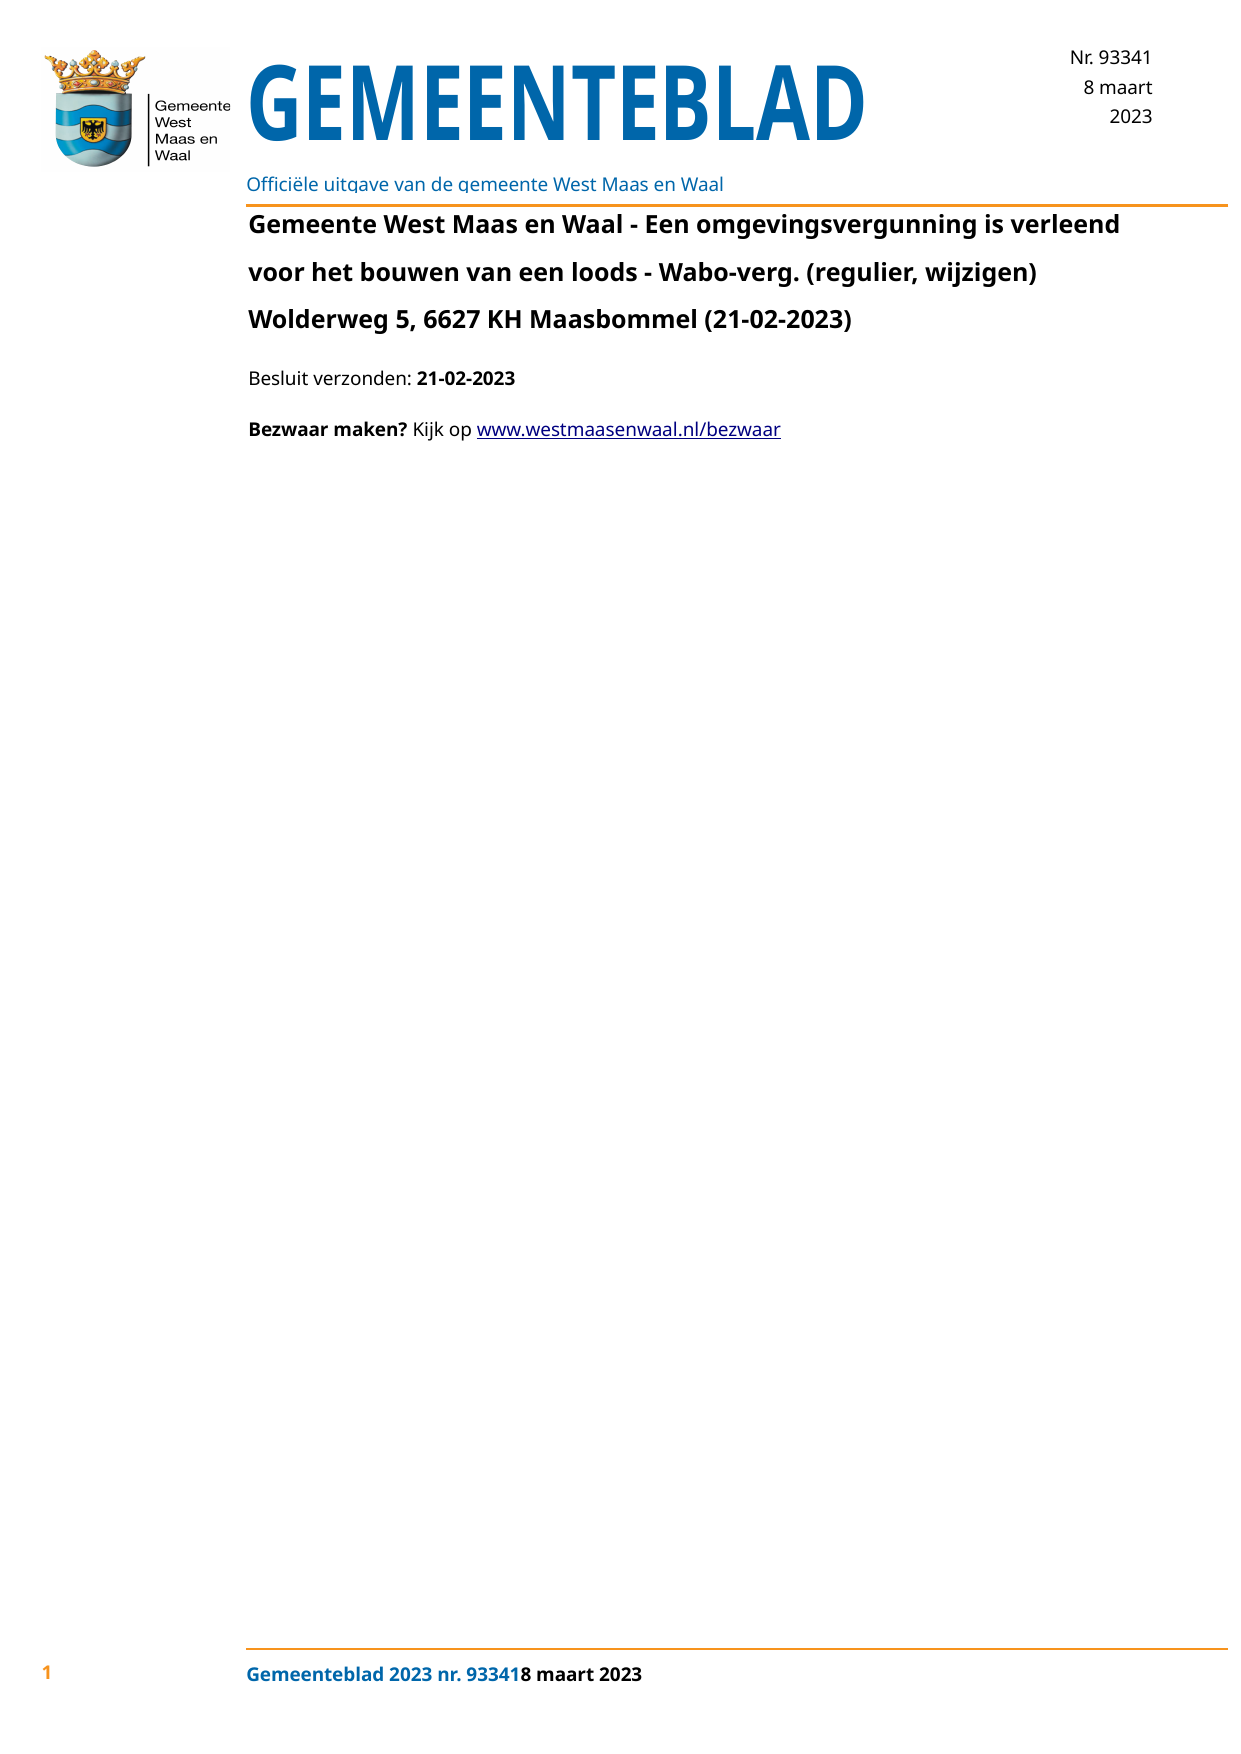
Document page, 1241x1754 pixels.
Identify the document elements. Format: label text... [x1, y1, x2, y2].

picture [41, 47, 231, 172]
text Bezwaar maken? Kijk op www.westmaasenwaal.nl/bezwaar [248, 416, 1152, 442]
text Gemeente West Maas en Waal - Een omgevingsvergunning is verleend voor het bouwen van een loods - Wabo-verg. (regulier, wijzigen) Wolderweg 5, 6627 KH Maasbommel (21-02-2023) [248, 207, 1152, 336]
text Besluit verzonden: 21-02-2023 [248, 366, 1152, 391]
